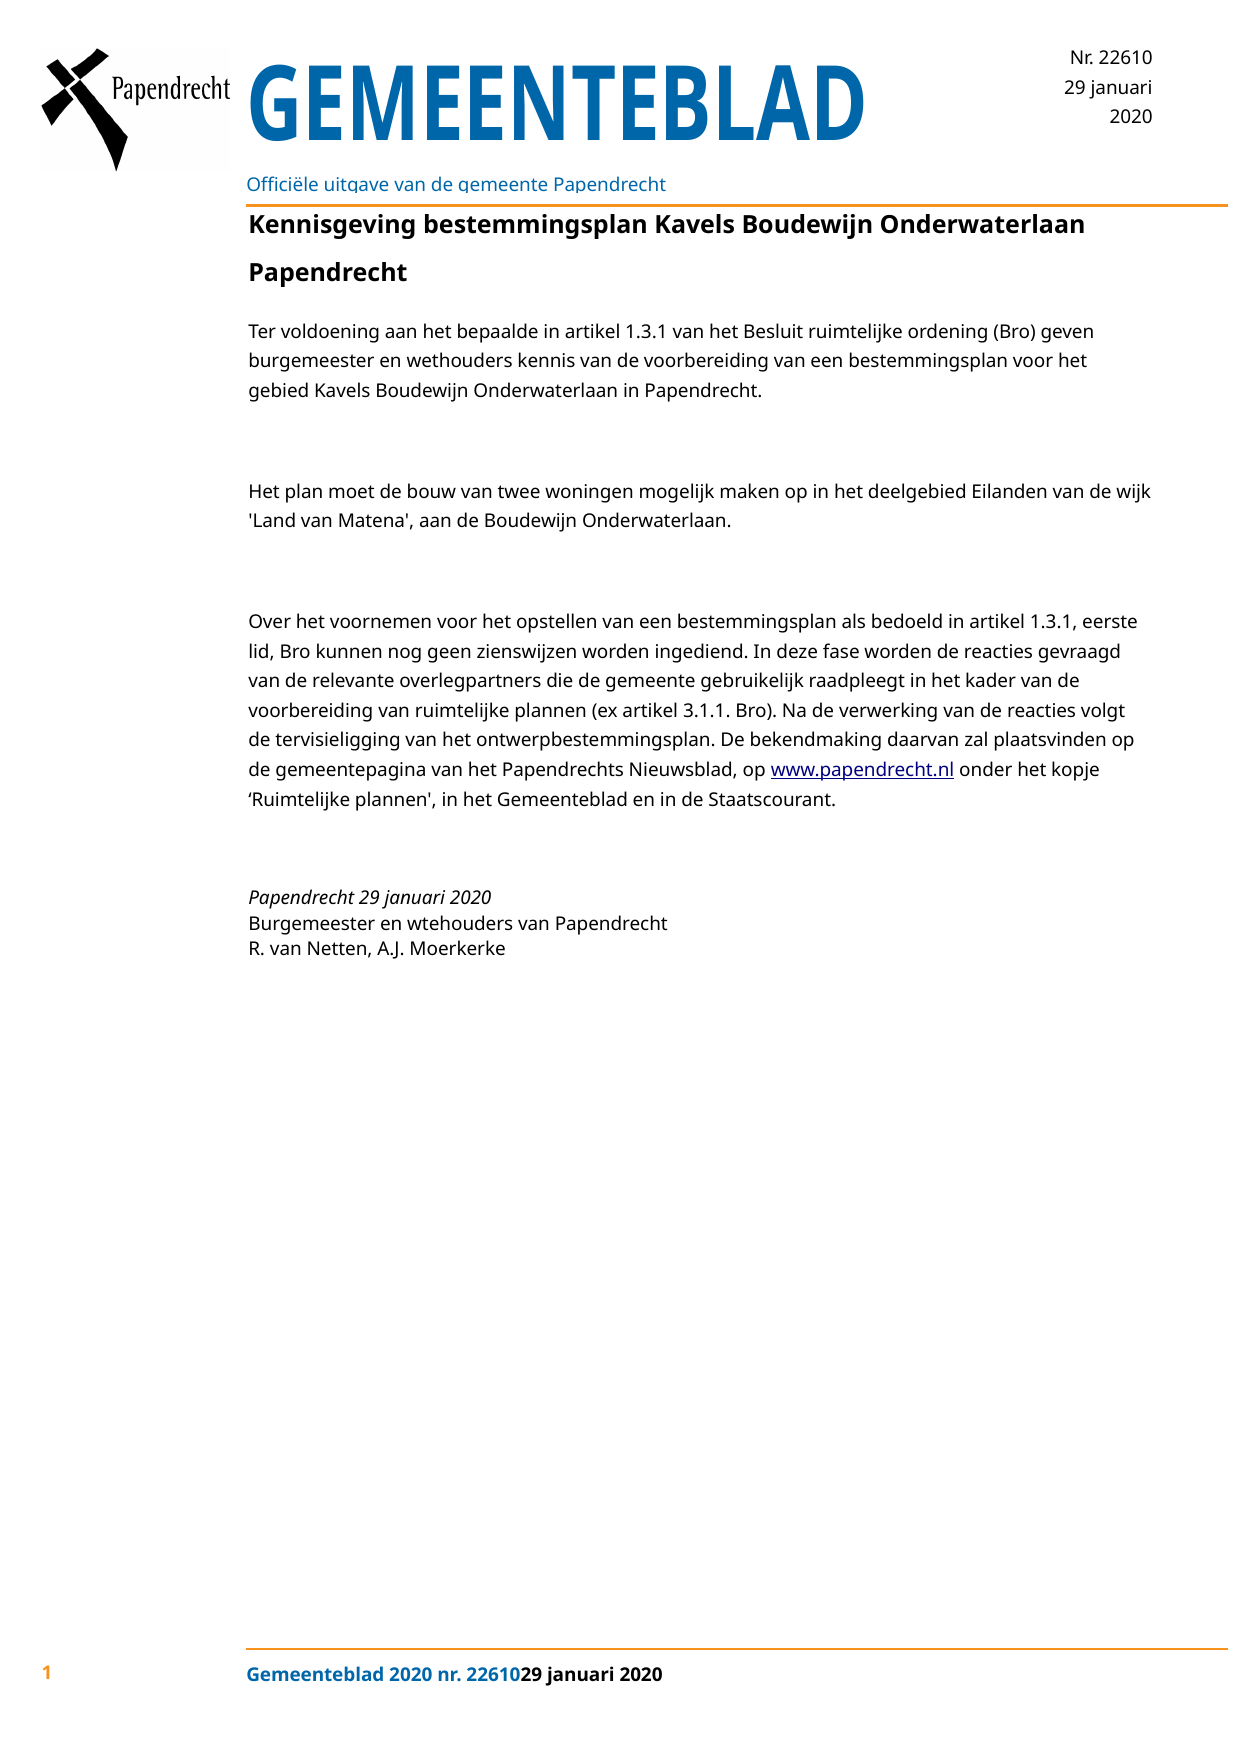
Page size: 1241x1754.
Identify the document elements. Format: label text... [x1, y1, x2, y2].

text Papendrecht 29 januari 2020 [248, 884, 1152, 910]
text R. van Netten, A.J. Moerkerke [248, 936, 1152, 961]
text Burgemeester en wtehouders van Papendrecht [248, 910, 1152, 936]
text Over het voornemen voor het opstellen van een bestemmingsplan als bedoeld in artikel 1.3.1, eerste lid, Bro kunnen nog geen zienswijzen worden ingediend. In deze fase worden de reacties gevraagd van de relevante overlegpartners die de gemeente gebruikelijk raadpleegt in het kader van de voorbereiding van ruimtelijke plannen (ex artikel 3.1.1. Bro). Na de verwerking van de reacties volgt de tervisieligging van het ontwerpbestemmingsplan. De bekendmaking daarvan zal plaatsvinden op de gemeentepagina van het Papendrechts Nieuwsblad, op www.papendrecht.nl onder het kopje ‘Ruimtelijke plannen', in het Gemeenteblad en in de Staatscourant. [248, 608, 1152, 812]
text Ter voldoening aan het bepaalde in artikel 1.3.1 van het Besluit ruimtelijke ordening (Bro) geven burgemeester en wethouders kennis van de voorbereiding van een bestemmingsplan voor het gebied Kavels Boudewijn Onderwaterlaan in Papendrecht. [248, 318, 1152, 403]
text Kennisgeving bestemmingsplan Kavels Boudewijn Onderwaterlaan Papendrecht [248, 207, 1152, 288]
picture [41, 47, 231, 172]
text Het plan moet de bouw van twee woningen mogelijk maken op in het deelgebied Eilanden van de wijk 'Land van Matena', aan de Boudewijn Onderwaterlaan. [248, 478, 1152, 533]
